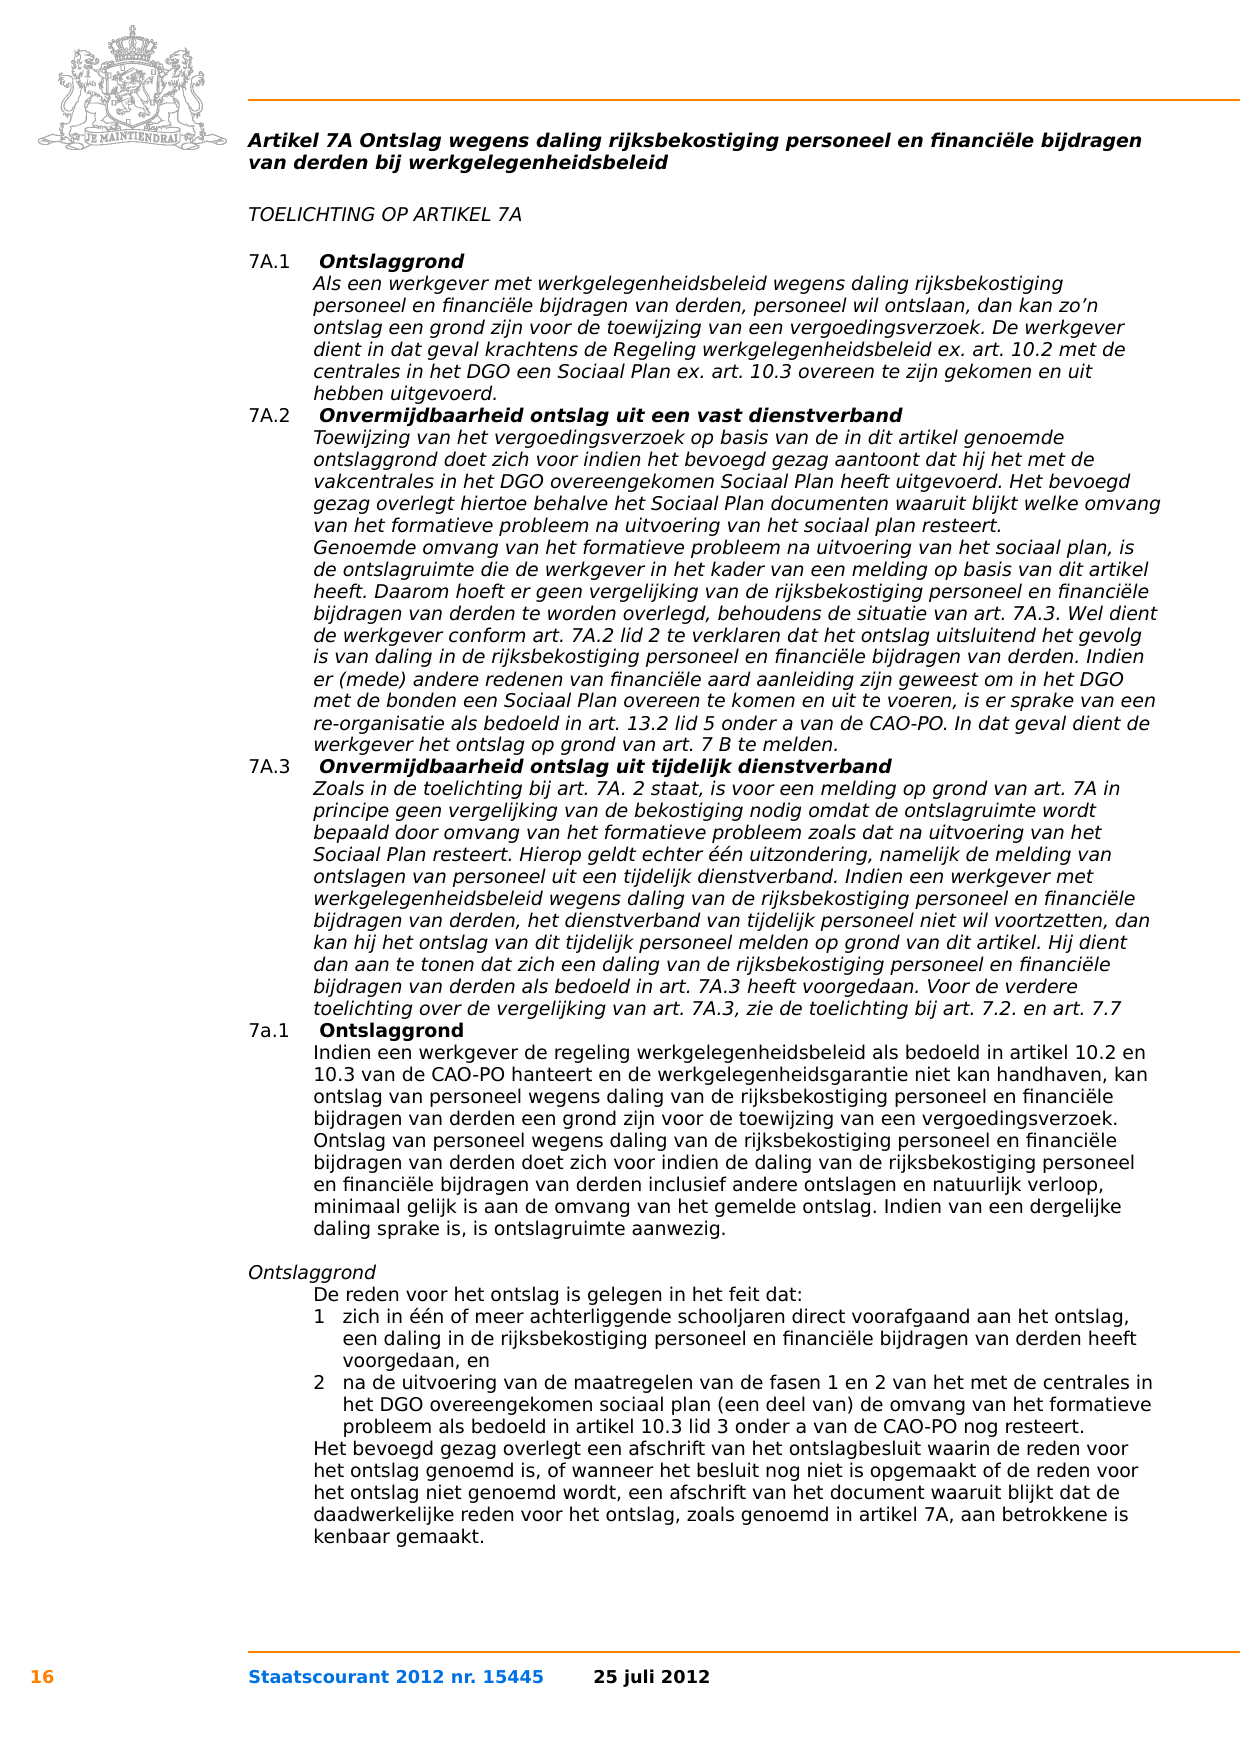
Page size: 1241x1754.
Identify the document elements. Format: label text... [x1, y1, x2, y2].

text Het bevoegd gezag overlegt een afschrift van het ontslagbesluit waarin de reden voor het ontslag genoemd is, of wanneer het besluit nog niet is opgemaakt of de reden voor het ontslag niet genoemd wordt, een afschrift van het document waaruit blijkt dat de daadwerkelijke reden voor het ontslag, zoals genoemd in artikel 7A, aan betrokkene is kenbaar gemaakt. [313, 1438, 1163, 1547]
text 7A.3 Onvermijdbaarheid ontslag uit tijdelijk dienstverband [248, 756, 1163, 778]
picture [38, 25, 227, 150]
text 7a.1 Ontslaggrond [248, 1020, 1163, 1042]
text Zoals in de toelichting bij art. 7A. 2 staat, is voor een melding op grond van art. 7A in principe geen vergelijking van de bekostiging nodig omdat de ontslagruimte wordt bepaald door omvang van het formatieve probleem zoals dat na uitvoering van het Sociaal Plan resteert. Hierop geldt echter één uitzondering, namelijk de melding van ontslagen van personeel uit een tijdelijk dienstverband. Indien een werkgever met werkgelegenheidsbeleid wegens daling van de rijksbekostiging personeel en financiële bijdragen van derden, het dienstverband van tijdelijk personeel niet wil voortzetten, dan kan hij het ontslag van dit tijdelijk personeel melden op grond van dit artikel. Hij dient dan aan te tonen dat zich een daling van de rijksbekostiging personeel en financiële bijdragen van derden als bedoeld in art. 7A.3 heeft voorgedaan. Voor de verdere toelichting over de vergelijking van art. 7A.3, zie de toelichting bij art. 7.2. en art. 7.7 [313, 778, 1163, 1020]
subtitle Artikel 7A Ontslag wegens daling rijksbekostiging personeel en financiële bijdragen van derden bij werkgelegenheidsbeleid [248, 130, 1163, 174]
text 2 na de uitvoering van de maatregelen van de fasen 1 en 2 van het met de centrales in het DGO overeengekomen sociaal plan (een deel van) de omvang van het formatieve probleem als bedoeld in artikel 10.3 lid 3 onder a van de CAO-PO nog resteert. [313, 1372, 1163, 1438]
text 7A.1 Ontslaggrond [248, 251, 1163, 273]
subtitle Ontslaggrond [248, 1262, 1163, 1284]
text Als een werkgever met werkgelegenheidsbeleid wegens daling rijksbekostiging personeel en financiële bijdragen van derden, personeel wil ontslaan, dan kan zo’n ontslag een grond zijn voor de toewijzing van een vergoedingsverzoek. De werkgever dient in dat geval krachtens de Regeling werkgelegenheidsbeleid ex. art. 10.2 met de centrales in het DGO een Sociaal Plan ex. art. 10.3 overeen te zijn gekomen en uit hebben uitgevoerd. [313, 273, 1163, 405]
text 1 zich in één of meer achterliggende schooljaren direct voorafgaand aan het ontslag, een daling in de rijksbekostiging personeel en financiële bijdragen van derden heeft voorgedaan, en [313, 1306, 1163, 1372]
text Toewijzing van het vergoedingsverzoek op basis van de in dit artikel genoemde ontslaggrond doet zich voor indien het bevoegd gezag aantoont dat hij het met de vakcentrales in het DGO overeengekomen Sociaal Plan heeft uitgevoerd. Het bevoegd gezag overlegt hiertoe behalve het Sociaal Plan documenten waaruit blijkt welke omvang van het formatieve probleem na uitvoering van het sociaal plan resteert. [313, 427, 1163, 537]
subtitle TOELICHTING OP ARTIKEL 7A [248, 204, 1163, 226]
text Indien een werkgever de regeling werkgelegenheidsbeleid als bedoeld in artikel 10.2 en 10.3 van de CAO-PO hanteert en de werkgelegenheidsgarantie niet kan handhaven, kan ontslag van personeel wegens daling van de rijksbekostiging personeel en financiële bijdragen van derden een grond zijn voor de toewijzing van een vergoedingsverzoek. Ontslag van personeel wegens daling van de rijksbekostiging personeel en financiële bijdragen van derden doet zich voor indien de daling van de rijksbekostiging personeel en financiële bijdragen van derden inclusief andere ontslagen en natuurlijk verloop, minimaal gelijk is aan de omvang van het gemelde ontslag. Indien van een dergelijke daling sprake is, is ontslagruimte aanwezig. [313, 1042, 1163, 1240]
text 7A.2 Onvermijdbaarheid ontslag uit een vast dienstverband [248, 405, 1163, 427]
text Genoemde omvang van het formatieve probleem na uitvoering van het sociaal plan, is de ontslagruimte die de werkgever in het kader van een melding op basis van dit artikel heeft. Daarom hoeft er geen vergelijking van de rijksbekostiging personeel en financiële bijdragen van derden te worden overlegd, behoudens de situatie van art. 7A.3. Wel dient de werkgever conform art. 7A.2 lid 2 te verklaren dat het ontslag uitsluitend het gevolg is van daling in de rijksbekostiging personeel en financiële bijdragen van derden. Indien er (mede) andere redenen van financiële aard aanleiding zijn geweest om in het DGO met de bonden een Sociaal Plan overeen te komen en uit te voeren, is er sprake van een re-organisatie als bedoeld in art. 13.2 lid 5 onder a van de CAO-PO. In dat geval dient de werkgever het ontslag op grond van art. 7 B te melden. [313, 537, 1163, 756]
text De reden voor het ontslag is gelegen in het feit dat: [313, 1284, 1163, 1306]
